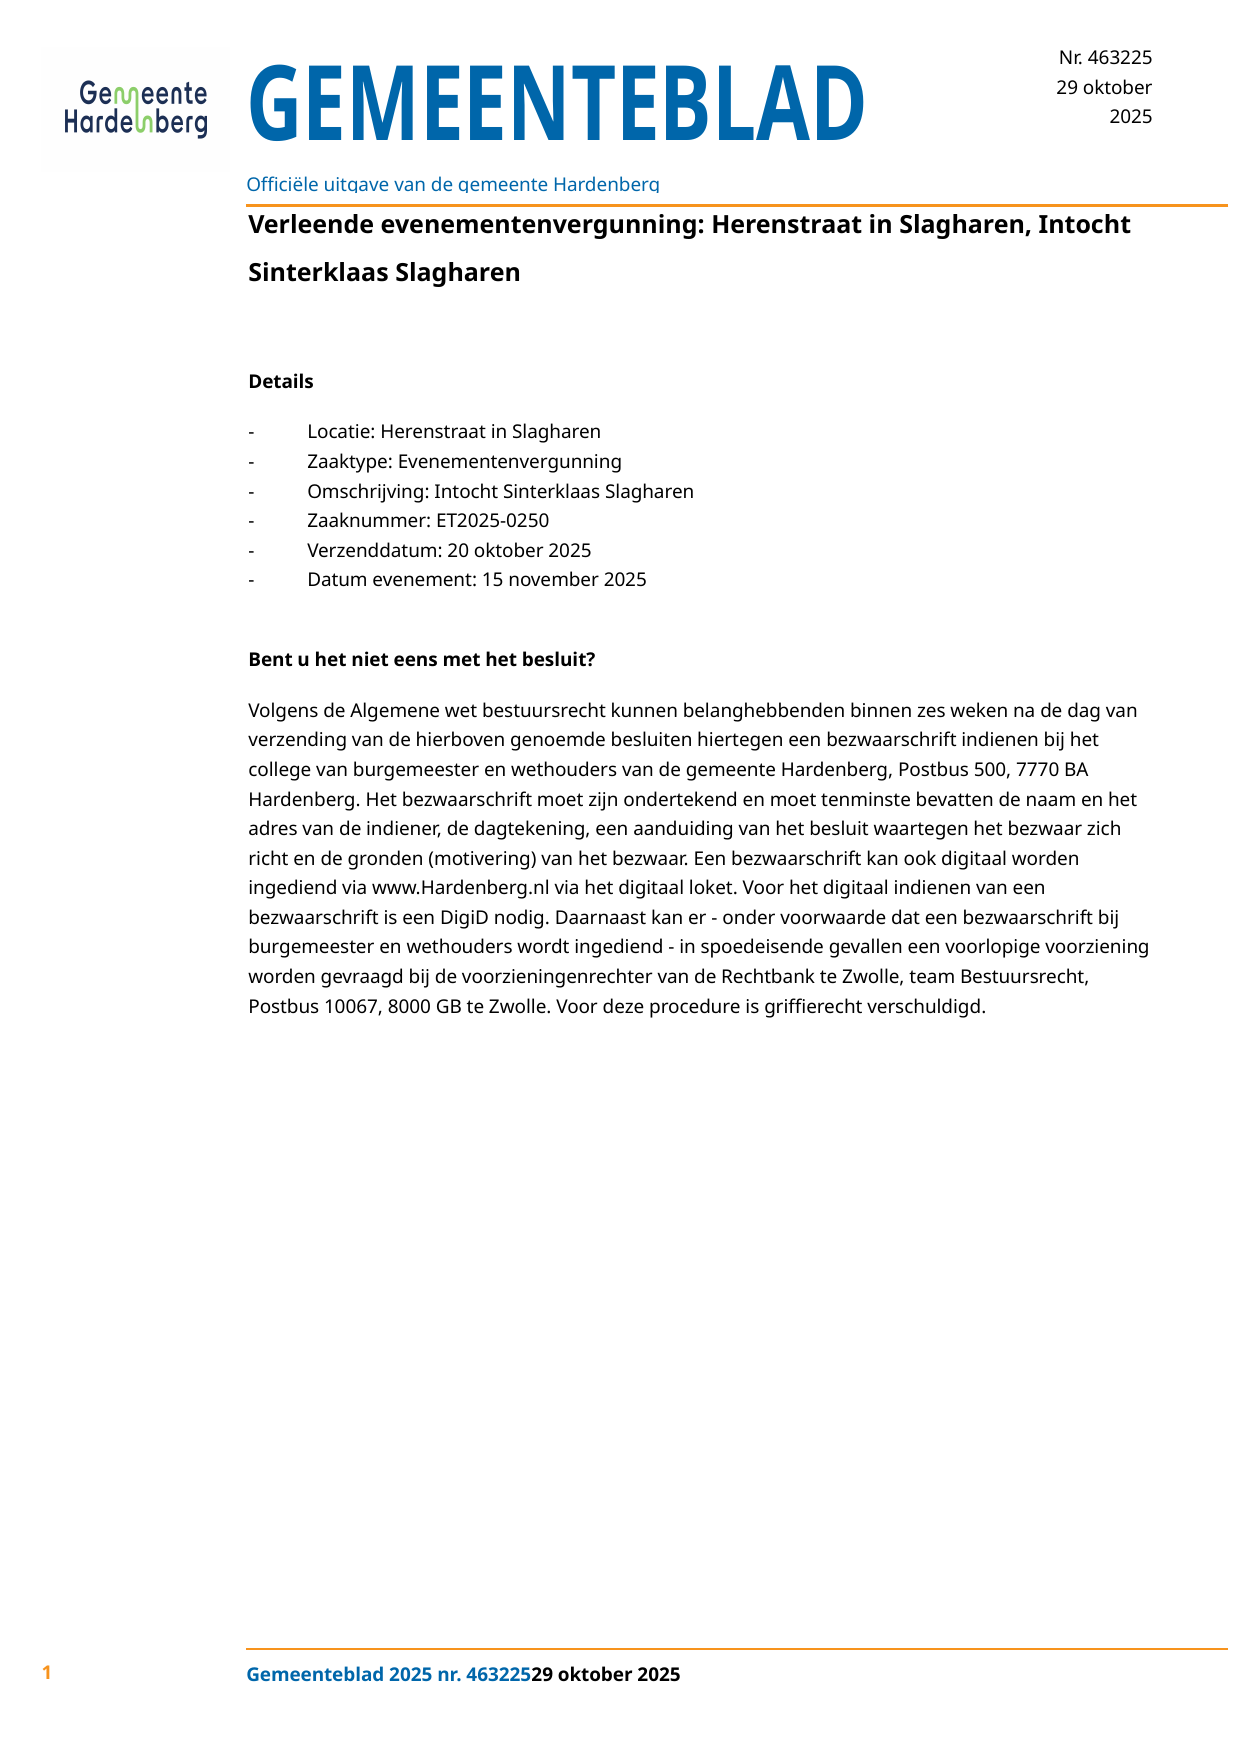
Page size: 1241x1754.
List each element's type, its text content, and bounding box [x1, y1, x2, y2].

list Locatie: Herenstraat in Slagharen [248, 419, 1152, 444]
list Verzenddatum: 20 oktober 2025 [248, 537, 1152, 563]
picture [41, 47, 231, 172]
list Zaaknummer: ET2025-0250 [248, 507, 1152, 533]
text Details [248, 368, 1152, 394]
list Zaaktype: Evenementenvergunning [248, 448, 1152, 474]
list Omschrijving: Intocht Sinterklaas Slagharen [248, 478, 1152, 504]
text Volgens de Algemene wet bestuursrecht kunnen belanghebbenden binnen zes weken na de dag van verzending van de hierboven genoemde besluiten hiertegen een bezwaarschrift indienen bij het college van burgemeester en wethouders van de gemeente Hardenberg, Postbus 500, 7770 BA Hardenberg. Het bezwaarschrift moet zijn ondertekend en moet tenminste bevatten de naam en het adres van de indiener, de dagtekening, een aanduiding van het besluit waartegen het bezwaar zich richt en de gronden (motivering) van het bezwaar. Een bezwaarschrift kan ook digitaal worden ingediend via www.Hardenberg.nl via het digitaal loket. Voor het digitaal indienen van een bezwaarschrift is een DigiD nodig. Daarnaast kan er - onder voorwaarde dat een bezwaarschrift bij burgemeester en wethouders wordt ingediend - in spoedeisende gevallen een voorlopige voorziening worden gevraagd bij de voorzieningenrechter van de Rechtbank te Zwolle, team Bestuursrecht, Postbus 10067, 8000 GB te Zwolle. Voor deze procedure is griffierecht verschuldigd. [248, 697, 1152, 1019]
text Verleende evenementenvergunning: Herenstraat in Slagharen, Intocht Sinterklaas Slagharen [248, 207, 1152, 288]
text Bent u het niet eens met het besluit? [248, 647, 1152, 672]
list Datum evenement: 15 november 2025 [248, 567, 1152, 592]
